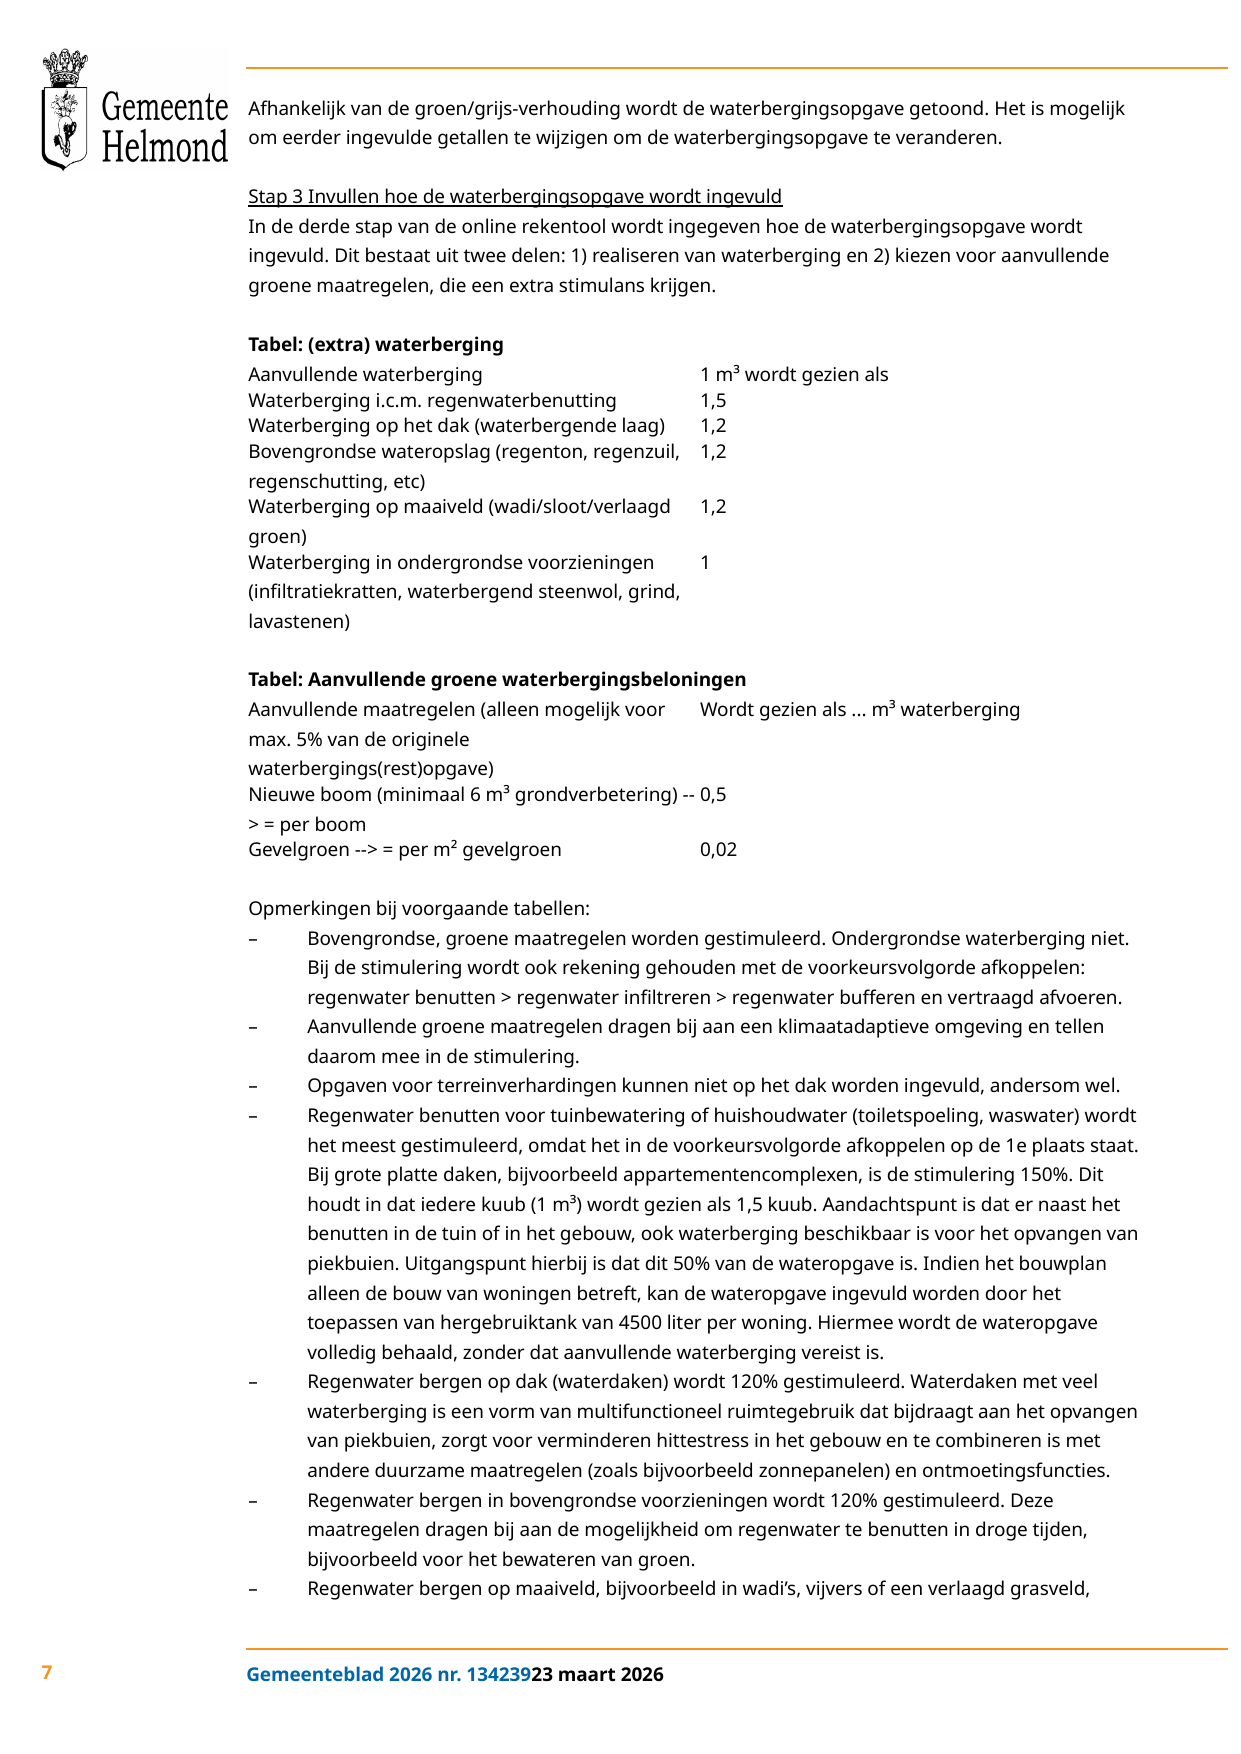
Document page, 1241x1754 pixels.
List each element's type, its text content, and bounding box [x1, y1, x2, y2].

table_cell 1,2 [700, 494, 1152, 549]
text Afhankelijk van de groen/grijs-verhouding wordt de waterbergingsopgave getoond. Het is mogelijk om eerder ingevulde getallen te wijzigen om de waterbergingsopgave te veranderen. [248, 95, 1152, 150]
table_header Wordt gezien als ... m³ waterberging [700, 696, 1152, 781]
list Aanvullende groene maatregelen dragen bij aan een klimaatadaptieve omgeving en tellen daarom mee in de stimulering. [248, 1013, 1152, 1069]
table_cell 0,5 [700, 781, 1152, 837]
text Opmerkingen bij voorgaande tabellen: [248, 895, 1152, 921]
list Opgaven voor terreinverhardingen kunnen niet op het dak worden ingevuld, andersom wel. [248, 1073, 1152, 1098]
text In de derde stap van de online rekentool wordt ingegeven hoe de waterbergingsopgave wordt ingevuld. Dit bestaat uit twee delen: 1) realiseren van waterberging en 2) kiezen voor aanvullende groene maatregelen, die een extra stimulans krijgen. [248, 213, 1152, 298]
table_header 1 m³ wordt gezien als [700, 361, 1152, 387]
text Stap 3 Invullen hoe de waterbergingsopgave wordt ingevuld [248, 183, 1152, 209]
table_cell Nieuwe boom (minimaal 6 m³ grondverbetering) --> = per boom [248, 781, 700, 837]
text Tabel: (extra) waterberging [248, 331, 1152, 357]
picture [41, 47, 231, 172]
table_cell Waterberging in ondergrondse voorzieningen (infiltratiekratten, waterbergend steenwol, grind, lavastenen) [248, 549, 700, 634]
table_cell 1,2 [700, 438, 1152, 494]
table_cell Waterberging op maaiveld (wadi/sloot/verlaagd groen) [248, 494, 700, 549]
table_cell 0,02 [700, 837, 1152, 862]
text Tabel: Aanvullende groene waterbergingsbeloningen [248, 667, 1152, 692]
list Regenwater bergen in bovengrondse voorzieningen wordt 120% gestimuleerd. Deze maatregelen dragen bij aan de mogelijkheid om regenwater te benutten in droge tijden, bijvoorbeeld voor het bewateren van groen. [248, 1487, 1152, 1572]
list Regenwater benutten voor tuinbewatering of huishoudwater (toiletspoeling, waswater) wordt het meest gestimuleerd, omdat het in de voorkeursvolgorde afkoppelen op de 1e plaats staat. Bij grote platte daken, bijvoorbeeld appartementencomplexen, is de stimulering 150%. Dit houdt in dat iedere kuub (1 m³) wordt gezien als 1,5 kuub. Aandachtspunt is dat er naast het benutten in de tuin of in het gebouw, ook waterberging beschikbaar is voor het opvangen van piekbuien. Uitgangspunt hierbij is dat dit 50% van de wateropgave is. Indien het bouwplan alleen de bouw van woningen betreft, kan de wateropgave ingevuld worden door het toepassen van hergebruiktank van 4500 liter per woning. Hiermee wordt de wateropgave volledig behaald, zonder dat aanvullende waterberging vereist is. [248, 1102, 1152, 1364]
list Regenwater bergen op maaiveld, bijvoorbeeld in wadi’s, vijvers of een verlaagd grasveld, [248, 1576, 1152, 1601]
list Bovengrondse, groene maatregelen worden gestimuleerd. Ondergrondse waterberging niet. Bij de stimulering wordt ook rekening gehouden met de voorkeursvolgorde afkoppelen: regenwater benutten > regenwater infiltreren > regenwater bufferen en vertraagd afvoeren. [248, 925, 1152, 1009]
table_cell Gevelgroen --> = per m² gevelgroen [248, 837, 700, 862]
table_header Aanvullende maatregelen (alleen mogelijk voor max. 5% van de originele waterbergings(rest)opgave) [248, 696, 700, 781]
table_cell 1,5 [700, 387, 1152, 413]
list Regenwater bergen op dak (waterdaken) wordt 120% gestimuleerd. Waterdaken met veel waterberging is een vorm van multifunctioneel ruimtegebruik dat bijdraagt aan het opvangen van piekbuien, zorgt voor verminderen hittestress in het gebouw en te combineren is met andere duurzame maatregelen (zoals bijvoorbeeld zonnepanelen) en ontmoetingsfuncties. [248, 1368, 1152, 1483]
table_cell Waterberging i.c.m. regenwaterbenutting [248, 387, 700, 413]
table_cell 1 [700, 549, 1152, 634]
table_header Aanvullende waterberging [248, 361, 700, 387]
table_cell 1,2 [700, 413, 1152, 438]
table_cell Waterberging op het dak (waterbergende laag) [248, 413, 700, 438]
table_cell Bovengrondse wateropslag (regenton, regenzuil, regenschutting, etc) [248, 438, 700, 494]
